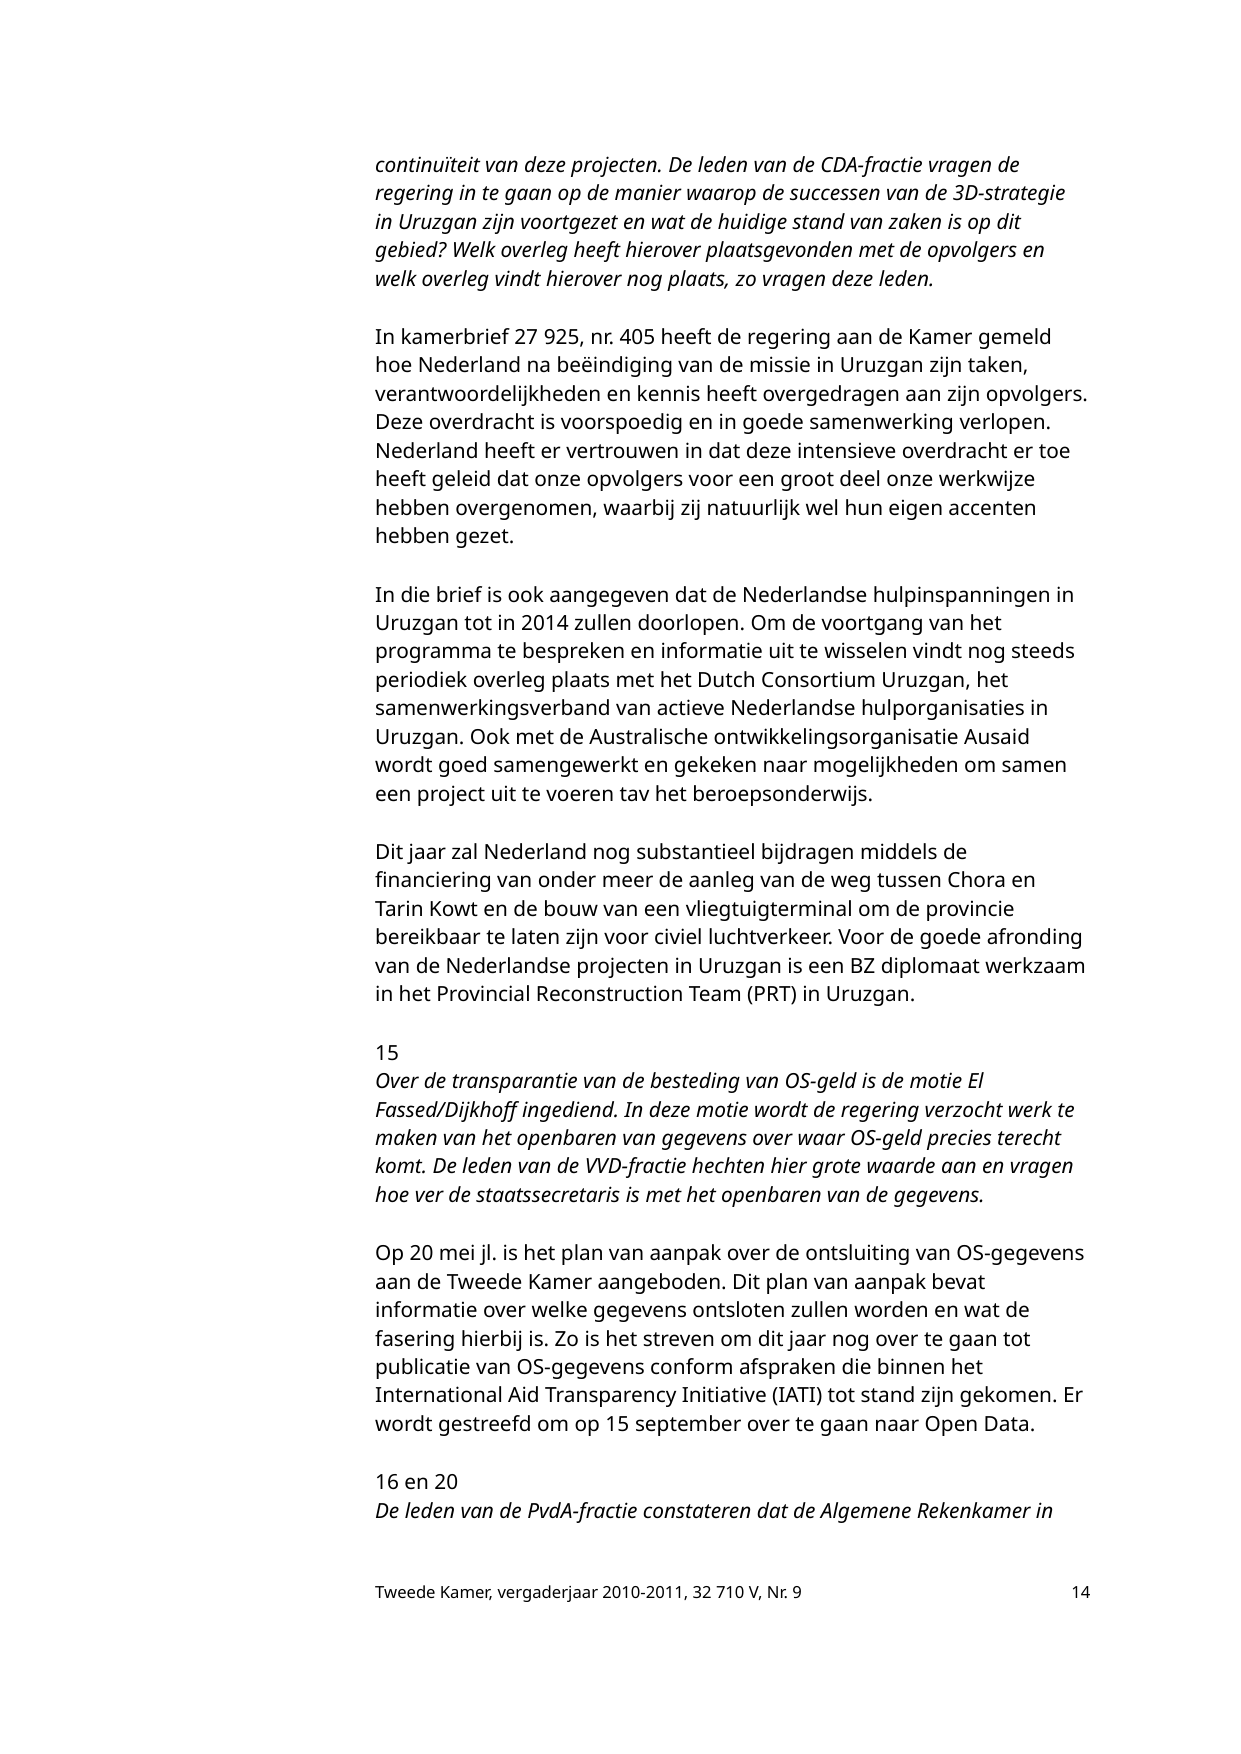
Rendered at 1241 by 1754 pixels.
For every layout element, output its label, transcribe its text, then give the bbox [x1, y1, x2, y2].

text De leden van de PvdA-fractie constateren dat de Algemene Rekenkamer in [375, 1496, 1090, 1524]
text Over de transparantie van de besteding van OS-geld is de motie El Fassed/Dijkhoff ingediend. In deze motie wordt de regering verzocht werk te maken van het openbaren van gegevens over waar OS-geld precies terecht komt. De leden van de VVD-fractie hechten hier grote waarde aan en vragen hoe ver de staatssecretaris is met het openbaren van de gegevens. [375, 1066, 1090, 1208]
text Dit jaar zal Nederland nog substantieel bijdragen middels de financiering van onder meer de aanleg van de weg tussen Chora en Tarin Kowt en de bouw van een vliegtuigterminal om de provincie bereikbaar te laten zijn voor civiel luchtverkeer. Voor de goede afronding van de Nederlandse projecten in Uruzgan is een BZ diplomaat werkzaam in het Provincial Reconstruction Team (PRT) in Uruzgan. [375, 837, 1090, 1008]
text In kamerbrief 27 925, nr. 405 heeft de regering aan de Kamer gemeld hoe Nederland na beëindiging van de missie in Uruzgan zijn taken, verantwoordelijkheden en kennis heeft overgedragen aan zijn opvolgers. Deze overdracht is voorspoedig en in goede samenwerking verlopen. Nederland heeft er vertrouwen in dat deze intensieve overdracht er toe heeft geleid dat onze opvolgers voor een groot deel onze werkwijze hebben overgenomen, waarbij zij natuurlijk wel hun eigen accenten hebben gezet. [375, 322, 1090, 550]
text 15 [375, 1038, 1090, 1066]
text 16 en 20 [375, 1467, 1090, 1496]
text Op 20 mei jl. is het plan van aanpak over de ontsluiting van OS-gegevens aan de Tweede Kamer aangeboden. Dit plan van aanpak bevat informatie over welke gegevens ontsloten zullen worden en wat de fasering hierbij is. Zo is het streven om dit jaar nog over te gaan tot publicatie van OS-gegevens conform afspraken die binnen het International Aid Transparency Initiative (IATI) tot stand zijn gekomen. Er wordt gestreefd om op 15 september over te gaan naar Open Data. [375, 1238, 1090, 1437]
text In die brief is ook aangegeven dat de Nederlandse hulpinspanningen in Uruzgan tot in 2014 zullen doorlopen. Om de voortgang van het programma te bespreken en informatie uit te wisselen vindt nog steeds periodiek overleg plaats met het Dutch Consortium Uruzgan, het samenwerkingsverband van actieve Nederlandse hulporganisaties in Uruzgan. Ook met de Australische ontwikkelingsorganisatie Ausaid wordt goed samengewerkt en gekeken naar mogelijkheden om samen een project uit te voeren tav het beroepsonderwijs. [375, 580, 1090, 807]
text continuïteit van deze projecten. De leden van de CDA-fractie vragen de regering in te gaan op de manier waarop de successen van de 3D-strategie in Uruzgan zijn voortgezet en wat de huidige stand van zaken is op dit gebied? Welk overleg heeft hierover plaatsgevonden met de opvolgers en welk overleg vindt hierover nog plaats, zo vragen deze leden. [375, 150, 1090, 292]
